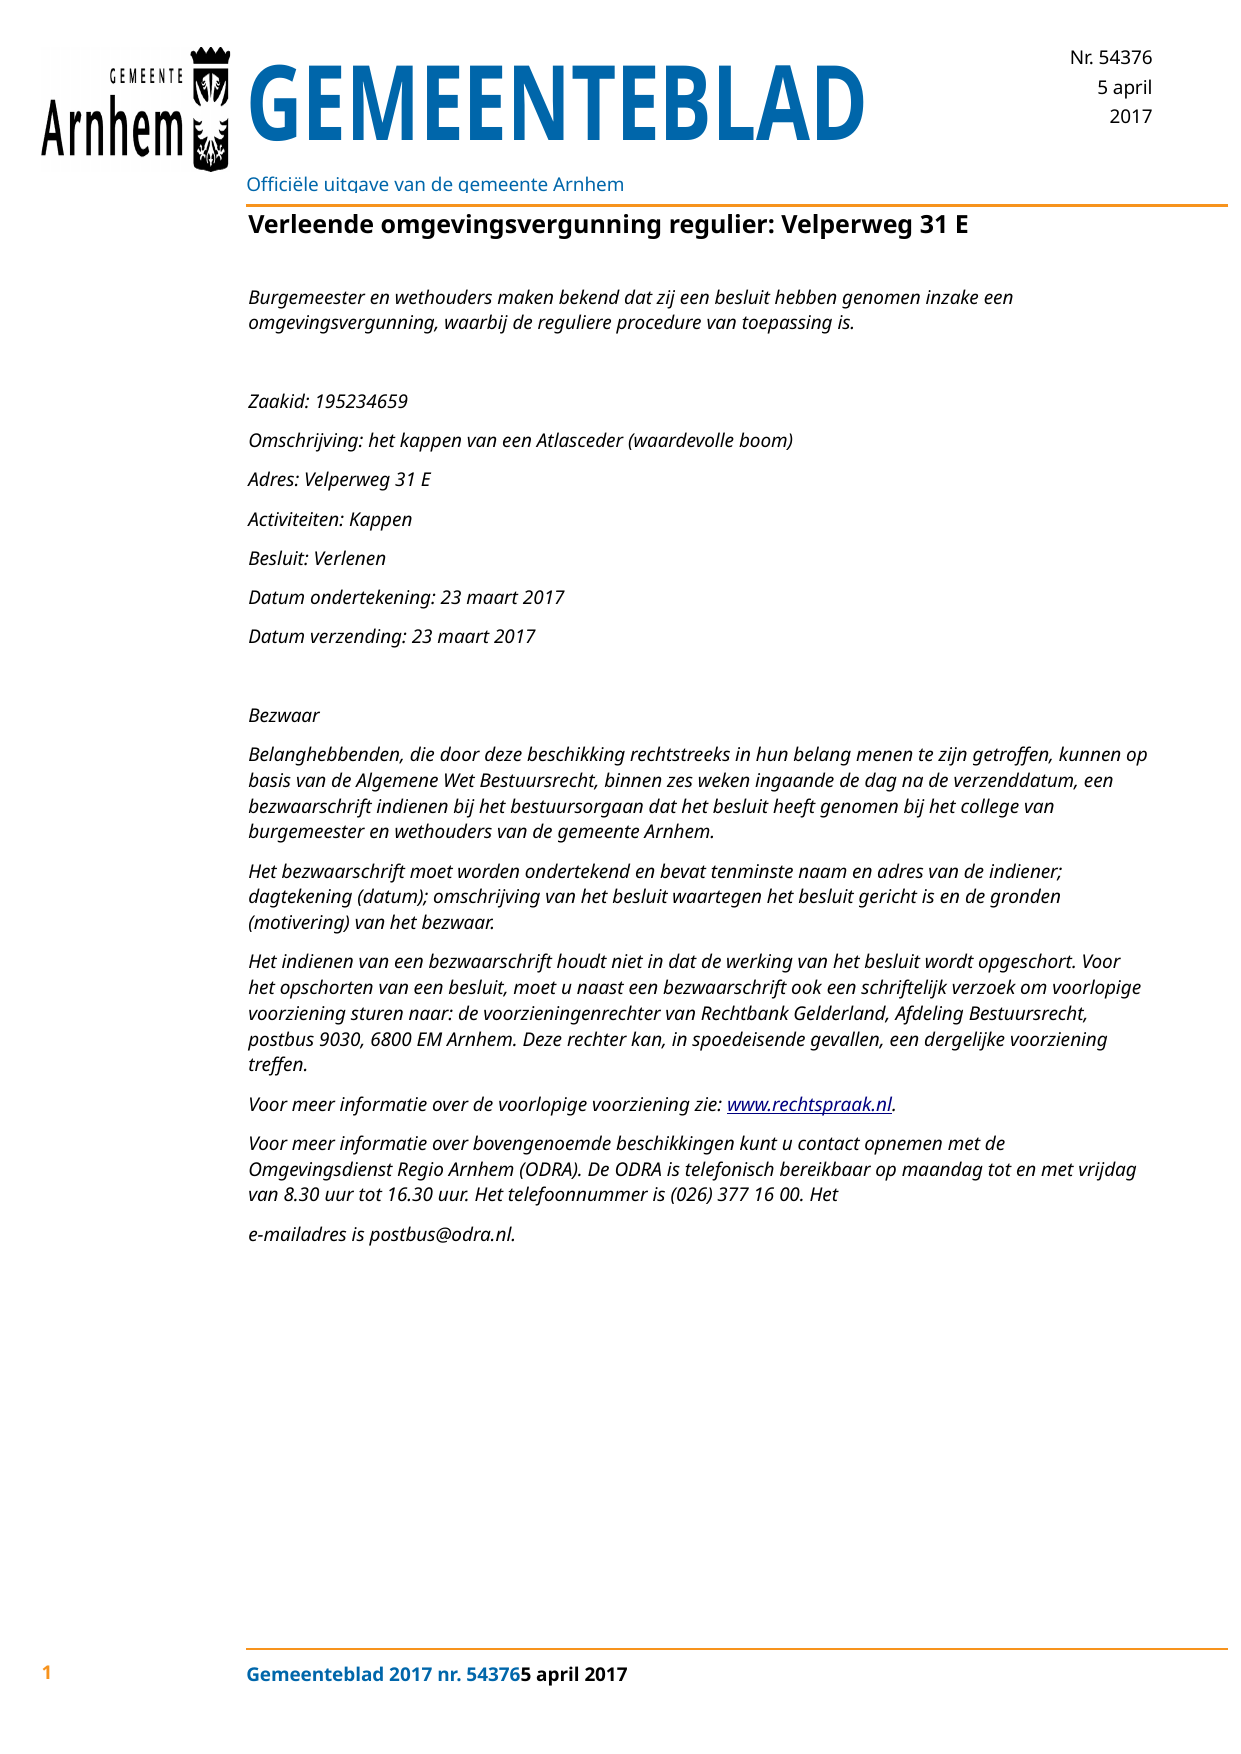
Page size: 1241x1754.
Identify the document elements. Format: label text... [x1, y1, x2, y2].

text Omschrijving: het kappen van een Atlasceder (waardevolle boom) [248, 427, 1152, 453]
text Datum ondertekening: 23 maart 2017 [248, 584, 1152, 610]
text Zaakid: 195234659 [248, 388, 1152, 414]
text Belanghebbenden, die door deze beschikking rechtstreeks in hun belang menen te zijn getroffen, kunnen op basis van de Algemene Wet Bestuursrecht, binnen zes weken ingaande de dag na de verzenddatum, een bezwaarschrift indienen bij het bestuursorgaan dat het besluit heeft genomen bij het college van burgemeester en wethouders van de gemeente Arnhem. [248, 742, 1152, 844]
text Adres: Velperweg 31 E [248, 467, 1152, 492]
text Voor meer informatie over de voorlopige voorziening zie: www.rechtspraak.nl. [248, 1091, 1152, 1117]
text Burgemeester en wethouders maken bekend dat zij een besluit hebben genomen inzake een omgevingsvergunning, waarbij de reguliere procedure van toepassing is. [248, 284, 1152, 335]
text Verleende omgevingsvergunning regulier: Velperweg 31 E [248, 207, 1152, 241]
text Het bezwaarschrift moet worden ondertekend en bevat tenminste naam en adres van de indiener; dagtekening (datum); omschrijving van het besluit waartegen het besluit gericht is en de gronden (motivering) van het bezwaar. [248, 858, 1152, 935]
text Voor meer informatie over bovengenoemde beschikkingen kunt u contact opnemen met de Omgevingsdienst Regio Arnhem (ODRA). De ODRA is telefonisch bereikbaar op maandag tot en met vrijdag van 8.30 uur tot 16.30 uur. Het telefoonnummer is (026) 377 16 00. Het [248, 1130, 1152, 1207]
text Het indienen van een bezwaarschrift houdt niet in dat de werking van het besluit wordt opgeschort. Voor het opschorten van een besluit, moet u naast een bezwaarschrift ook een schriftelijk verzoek om voorlopige voorziening sturen naar: de voorzieningenrechter van Rechtbank Gelderland, Afdeling Bestuursrecht, postbus 9030, 6800 EM Arnhem. Deze rechter kan, in spoedeisende gevallen, een dergelijke voorziening treffen. [248, 949, 1152, 1077]
text Activiteiten: Kappen [248, 506, 1152, 532]
text e-mailadres is postbus@odra.nl. [248, 1221, 1152, 1247]
text Besluit: Verlenen [248, 545, 1152, 571]
picture [41, 47, 231, 172]
text Bezwaar [248, 702, 1152, 728]
text Datum verzending: 23 maart 2017 [248, 624, 1152, 649]
